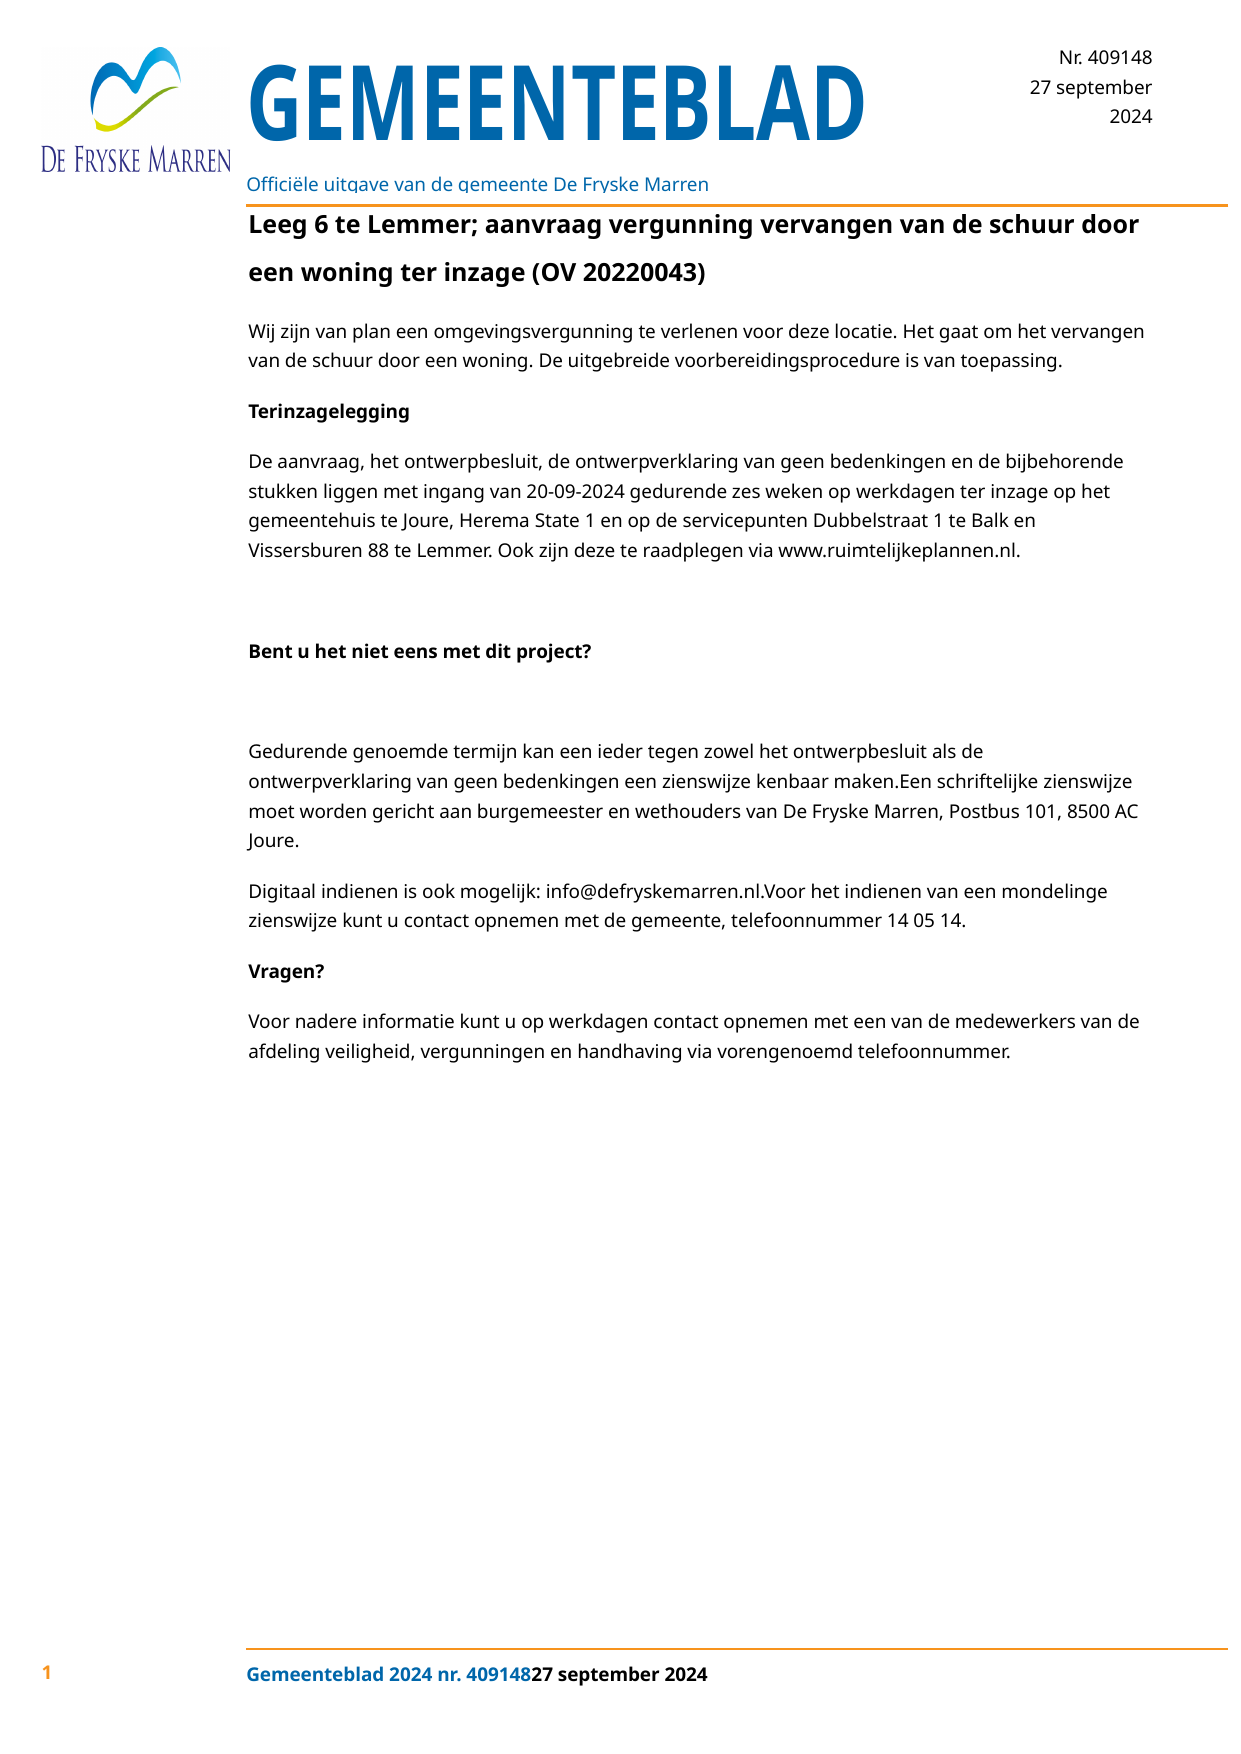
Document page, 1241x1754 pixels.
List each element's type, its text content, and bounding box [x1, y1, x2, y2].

text Bent u het niet eens met dit project? [248, 638, 1152, 664]
text Digitaal indienen is ook mogelijk: info@defryskemarren.nl.Voor het indienen van een mondelinge zienswijze kunt u contact opnemen met de gemeente, telefoonnummer 14 05 14. [248, 878, 1152, 933]
text Wij zijn van plan een omgevingsvergunning te verlenen voor deze locatie. Het gaat om het vervangen van de schuur door een woning. De uitgebreide voorbereidingsprocedure is van toepassing. [248, 318, 1152, 373]
picture [41, 47, 231, 172]
text Vragen? [248, 958, 1152, 984]
text Terinzagelegging [248, 398, 1152, 424]
text Leeg 6 te Lemmer; aanvraag vergunning vervangen van de schuur door een woning ter inzage (OV 20220043) [248, 207, 1152, 288]
text Gedurende genoemde termijn kan een ieder tegen zowel het ontwerpbesluit als de ontwerpverklaring van geen bedenkingen een zienswijze kenbaar maken.Een schriftelijke zienswijze moet worden gericht aan burgemeester en wethouders van De Fryske Marren, Postbus 101, 8500 AC Joure. [248, 739, 1152, 853]
text De aanvraag, het ontwerpbesluit, de ontwerpverklaring van geen bedenkingen en de bijbehorende stukken liggen met ingang van 20-09-2024 gedurende zes weken op werkdagen ter inzage op het gemeentehuis te Joure, Herema State 1 en op de servicepunten Dubbelstraat 1 te Balk en Vissersburen 88 te Lemmer. Ook zijn deze te raadplegen via www.ruimtelijkeplannen.nl. [248, 448, 1152, 563]
text Voor nadere informatie kunt u op werkdagen contact opnemen met een van de medewerkers van de afdeling veiligheid, vergunningen en handhaving via vorengenoemd telefoonnummer. [248, 1008, 1152, 1064]
